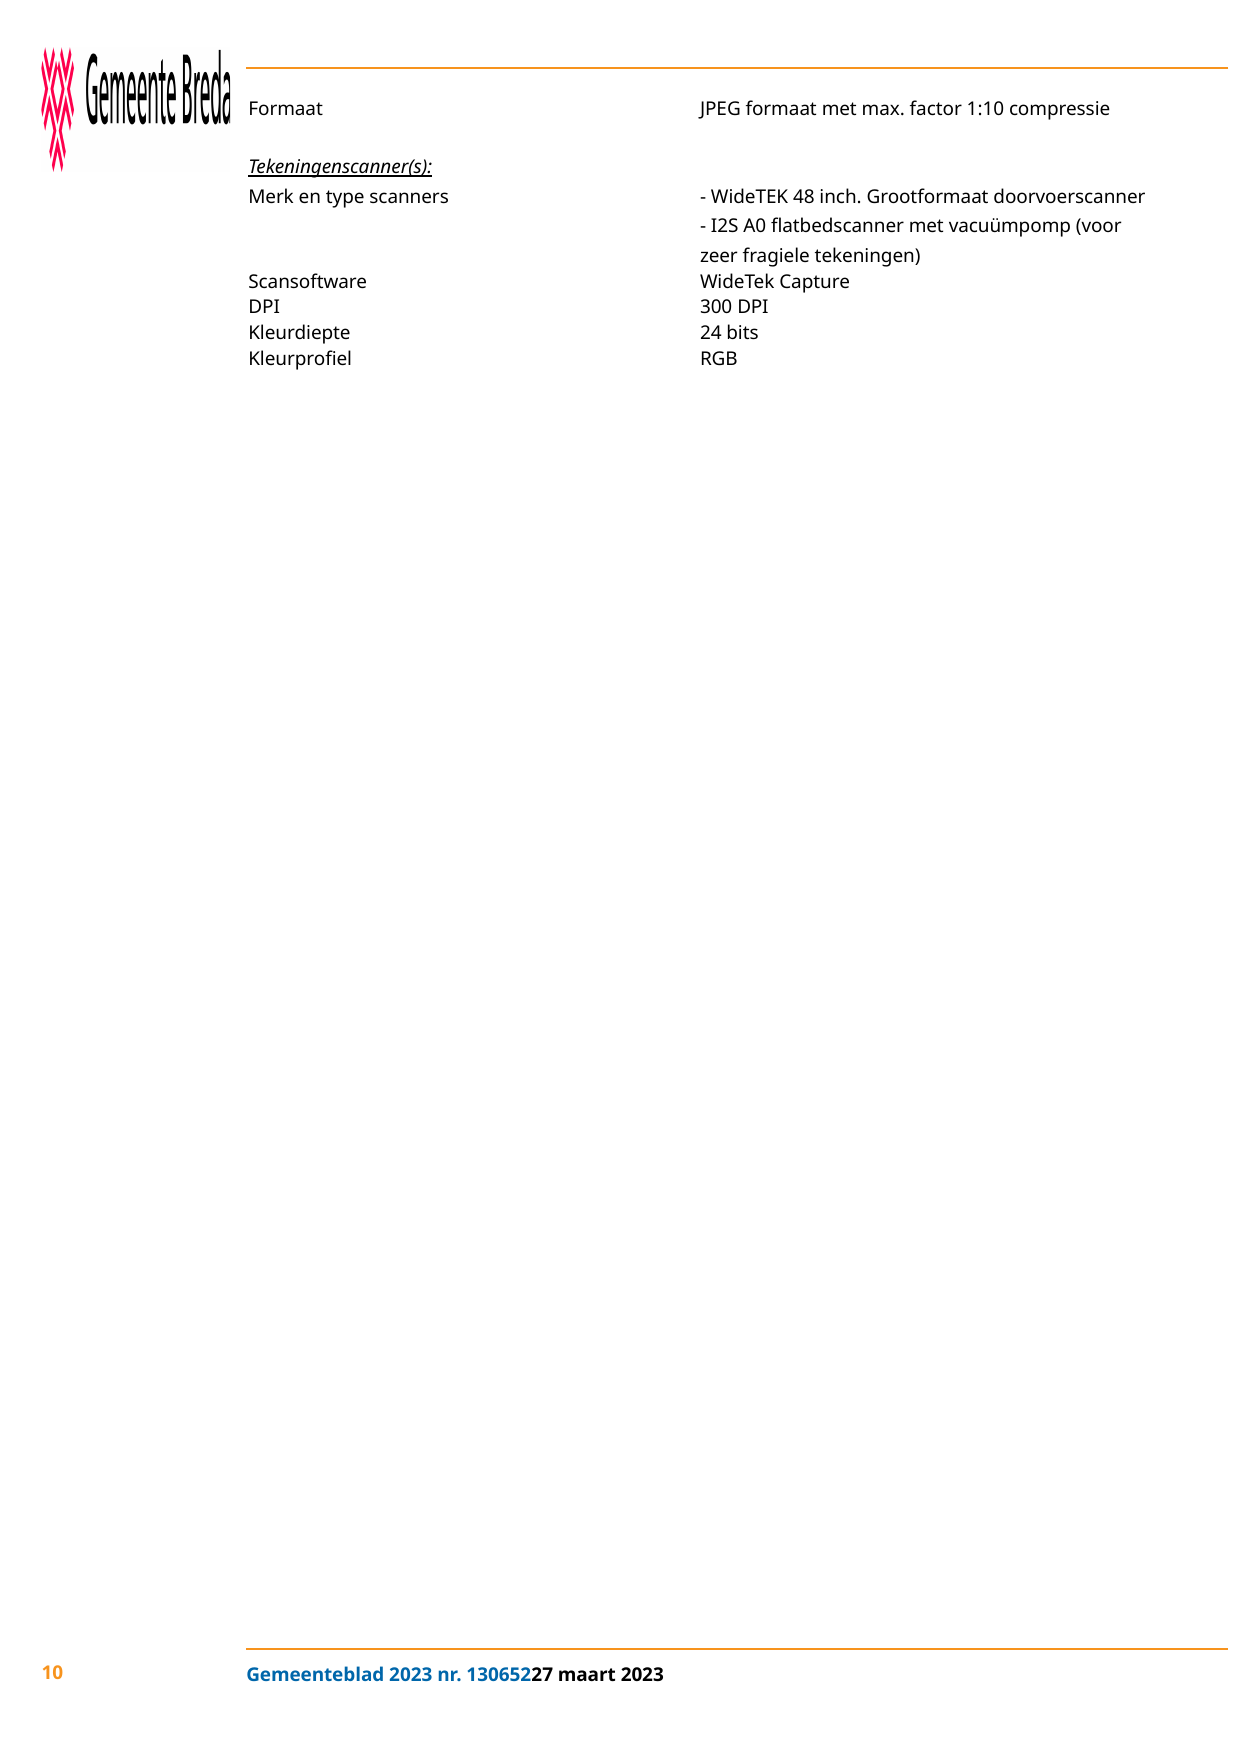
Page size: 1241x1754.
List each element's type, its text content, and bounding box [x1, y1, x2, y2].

table_cell Kleurdiepte [248, 319, 700, 345]
table_header - WideTEK 48 inch. Grootformaat doorvoerscanner - I2S A0 flatbedscanner met vacuümpomp (voor zeer fragiele tekeningen) [700, 183, 1152, 268]
picture [41, 47, 231, 172]
text Tekeningenscanner(s): [248, 153, 1152, 179]
table_cell Scansoftware [248, 268, 700, 294]
table_cell DPI [248, 294, 700, 319]
table_cell Kleurprofiel [248, 345, 700, 371]
table_cell JPEG formaat met max. factor 1:10 compressie [700, 95, 1152, 121]
table_cell RGB [700, 345, 1152, 371]
table_header Merk en type scanners [248, 183, 700, 268]
table_cell 300 DPI [700, 294, 1152, 319]
table_cell WideTek Capture [700, 268, 1152, 294]
table_cell 24 bits [700, 319, 1152, 345]
table_cell Formaat [248, 95, 700, 121]
